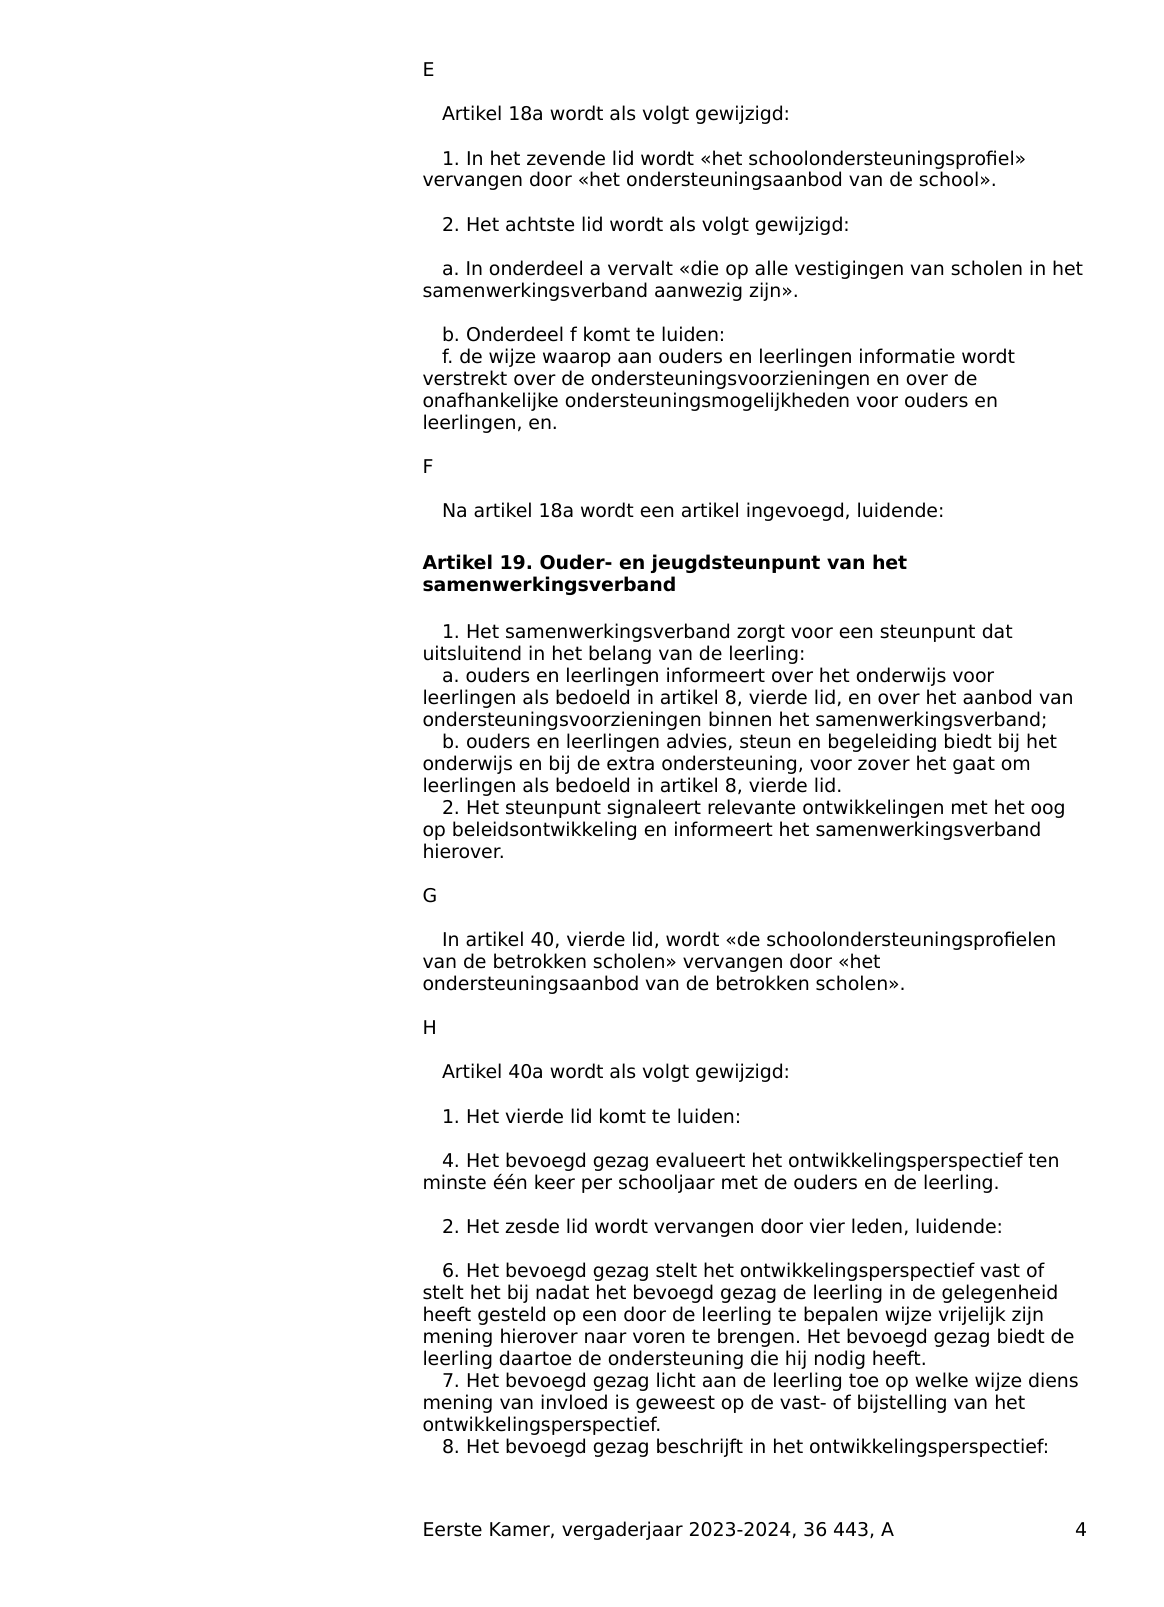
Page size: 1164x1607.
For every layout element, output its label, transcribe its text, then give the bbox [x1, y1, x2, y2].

text b. ouders en leerlingen advies, steun en begeleiding biedt bij het onderwijs en bij de extra ondersteuning, voor zover het gaat om leerlingen als bedoeld in artikel 8, vierde lid. [422, 731, 1087, 797]
text 4. Het bevoegd gezag evalueert het ontwikkelingsperspectief ten minste één keer per schooljaar met de ouders en de leerling. [422, 1150, 1087, 1194]
text In artikel 40, vierde lid, wordt «de schoolondersteuningsprofielen van de betrokken scholen» vervangen door «het ondersteuningsaanbod van de betrokken scholen». [422, 929, 1087, 995]
subtitle Artikel 19. Ouder- en jeugdsteunpunt van het samenwerkingsverband [422, 552, 1087, 596]
text 2. Het zesde lid wordt vervangen door vier leden, luidende: [422, 1216, 1087, 1238]
text F [422, 456, 1087, 478]
text f. de wijze waarop aan ouders en leerlingen informatie wordt verstrekt over de ondersteuningsvoorzieningen en over de onafhankelijke ondersteuningsmogelijkheden voor ouders en leerlingen, en. [422, 346, 1087, 434]
text Artikel 40a wordt als volgt gewijzigd: [422, 1061, 1087, 1083]
text b. Onderdeel f komt te luiden: [422, 324, 1087, 346]
text Artikel 18a wordt als volgt gewijzigd: [422, 103, 1087, 125]
text 1. Het vierde lid komt te luiden: [422, 1106, 1087, 1128]
text 6. Het bevoegd gezag stelt het ontwikkelingsperspectief vast of stelt het bij nadat het bevoegd gezag de leerling in de gelegenheid heeft gesteld op een door de leerling te bepalen wijze vrijelijk zijn mening hierover naar voren te brengen. Het bevoegd gezag biedt de leerling daartoe de ondersteuning die hij nodig heeft. [422, 1260, 1087, 1370]
text 8. Het bevoegd gezag beschrijft in het ontwikkelingsperspectief: [422, 1436, 1087, 1458]
text a. ouders en leerlingen informeert over het onderwijs voor leerlingen als bedoeld in artikel 8, vierde lid, en over het aanbod van ondersteuningsvoorzieningen binnen het samenwerkingsverband; [422, 665, 1087, 731]
text 1. Het samenwerkingsverband zorgt voor een steunpunt dat uitsluitend in het belang van de leerling: [422, 621, 1087, 665]
text 1. In het zevende lid wordt «het schoolondersteuningsprofiel» vervangen door «het ondersteuningsaanbod van de school». [422, 147, 1087, 191]
text 2. Het steunpunt signaleert relevante ontwikkelingen met het oog op beleidsontwikkeling en informeert het samenwerkingsverband hierover. [422, 797, 1087, 863]
text 7. Het bevoegd gezag licht aan de leerling toe op welke wijze diens mening van invloed is geweest op de vast- of bijstelling van het ontwikkelingsperspectief. [422, 1370, 1087, 1436]
text E [422, 59, 1087, 81]
text 2. Het achtste lid wordt als volgt gewijzigd: [422, 213, 1087, 236]
text a. In onderdeel a vervalt «die op alle vestigingen van scholen in het samenwerkingsverband aanwezig zijn». [422, 258, 1087, 302]
text H [422, 1017, 1087, 1039]
text G [422, 885, 1087, 907]
text Na artikel 18a wordt een artikel ingevoegd, luidende: [422, 500, 1087, 522]
